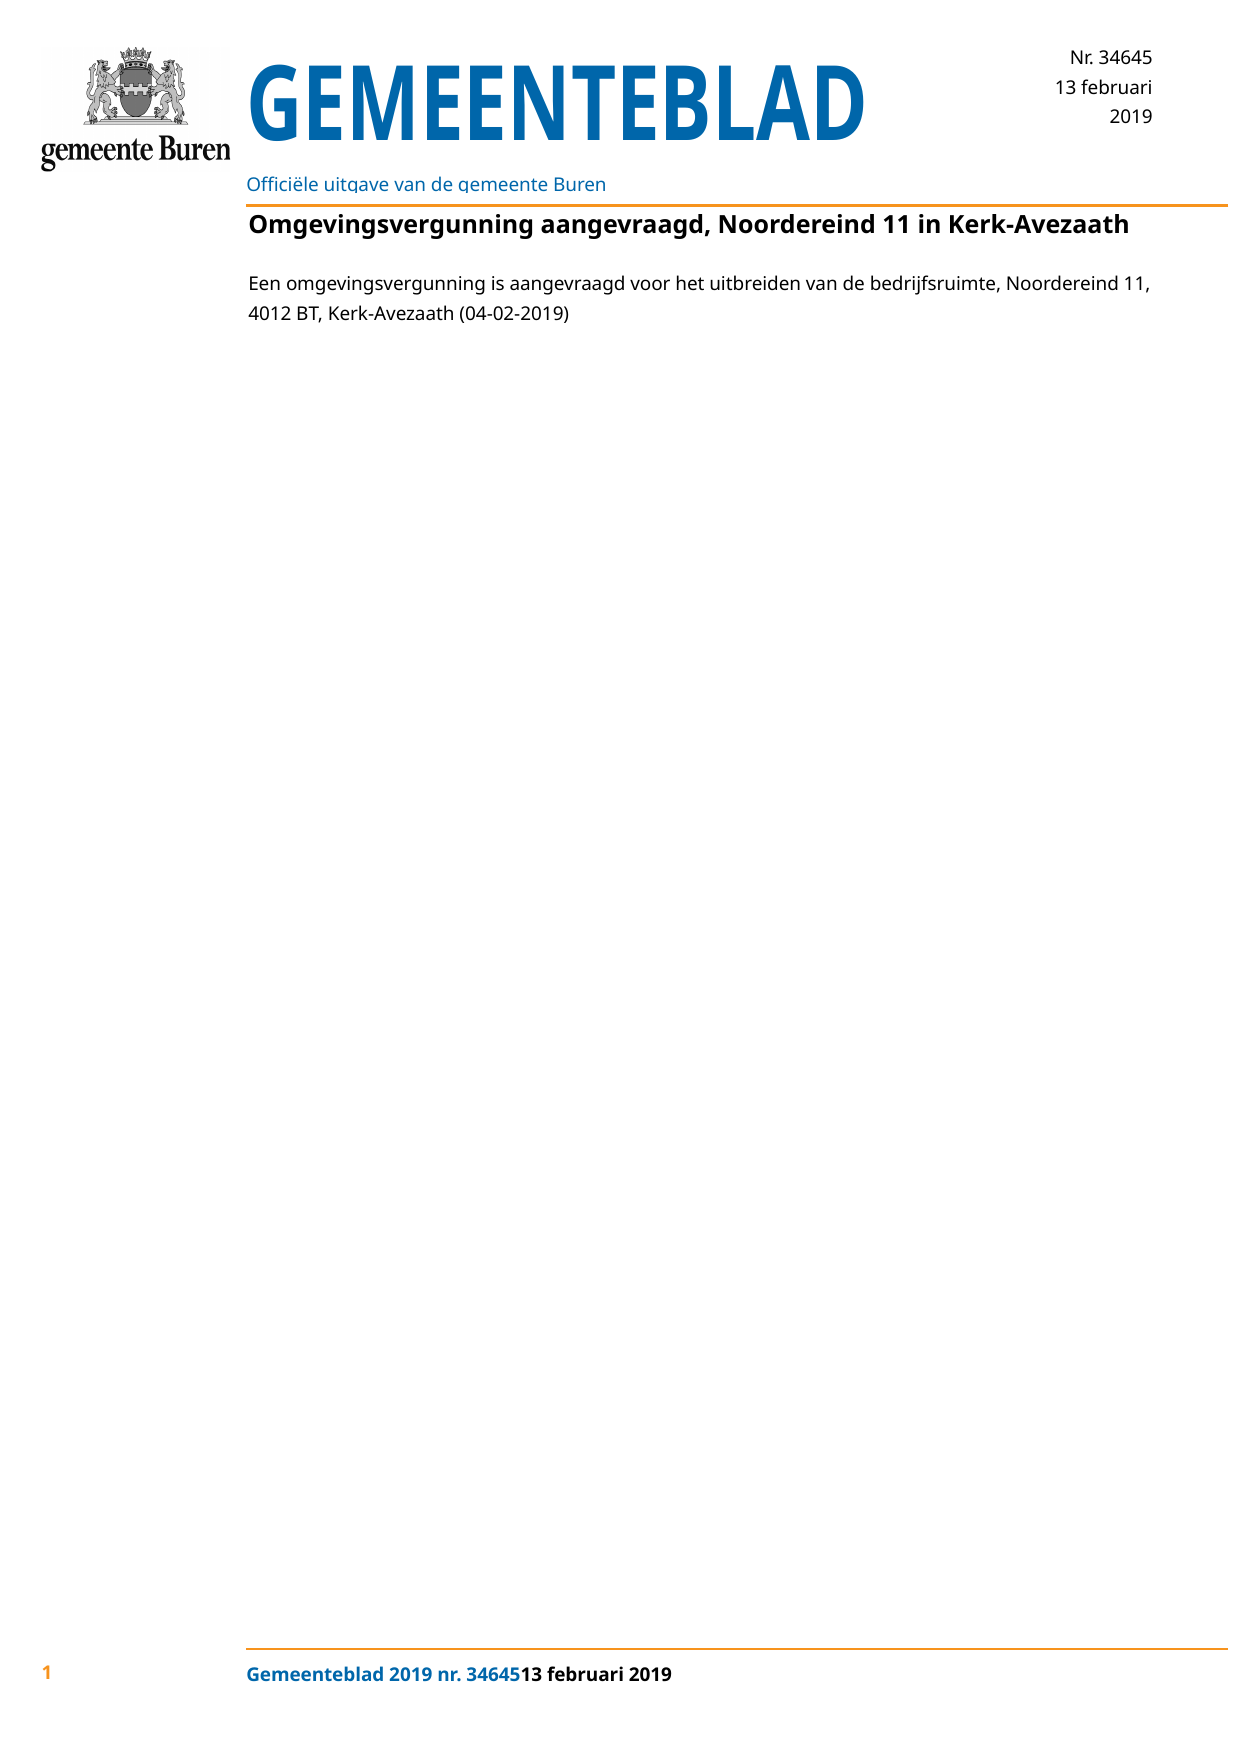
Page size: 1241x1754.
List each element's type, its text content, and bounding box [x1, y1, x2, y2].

picture [41, 47, 231, 172]
text Een omgevingsvergunning is aangevraagd voor het uitbreiden van de bedrijfsruimte, Noordereind 11, 4012 BT, Kerk-Avezaath (04-02-2019) [248, 270, 1152, 326]
text Omgevingsvergunning aangevraagd, Noordereind 11 in Kerk-Avezaath [248, 207, 1152, 241]
